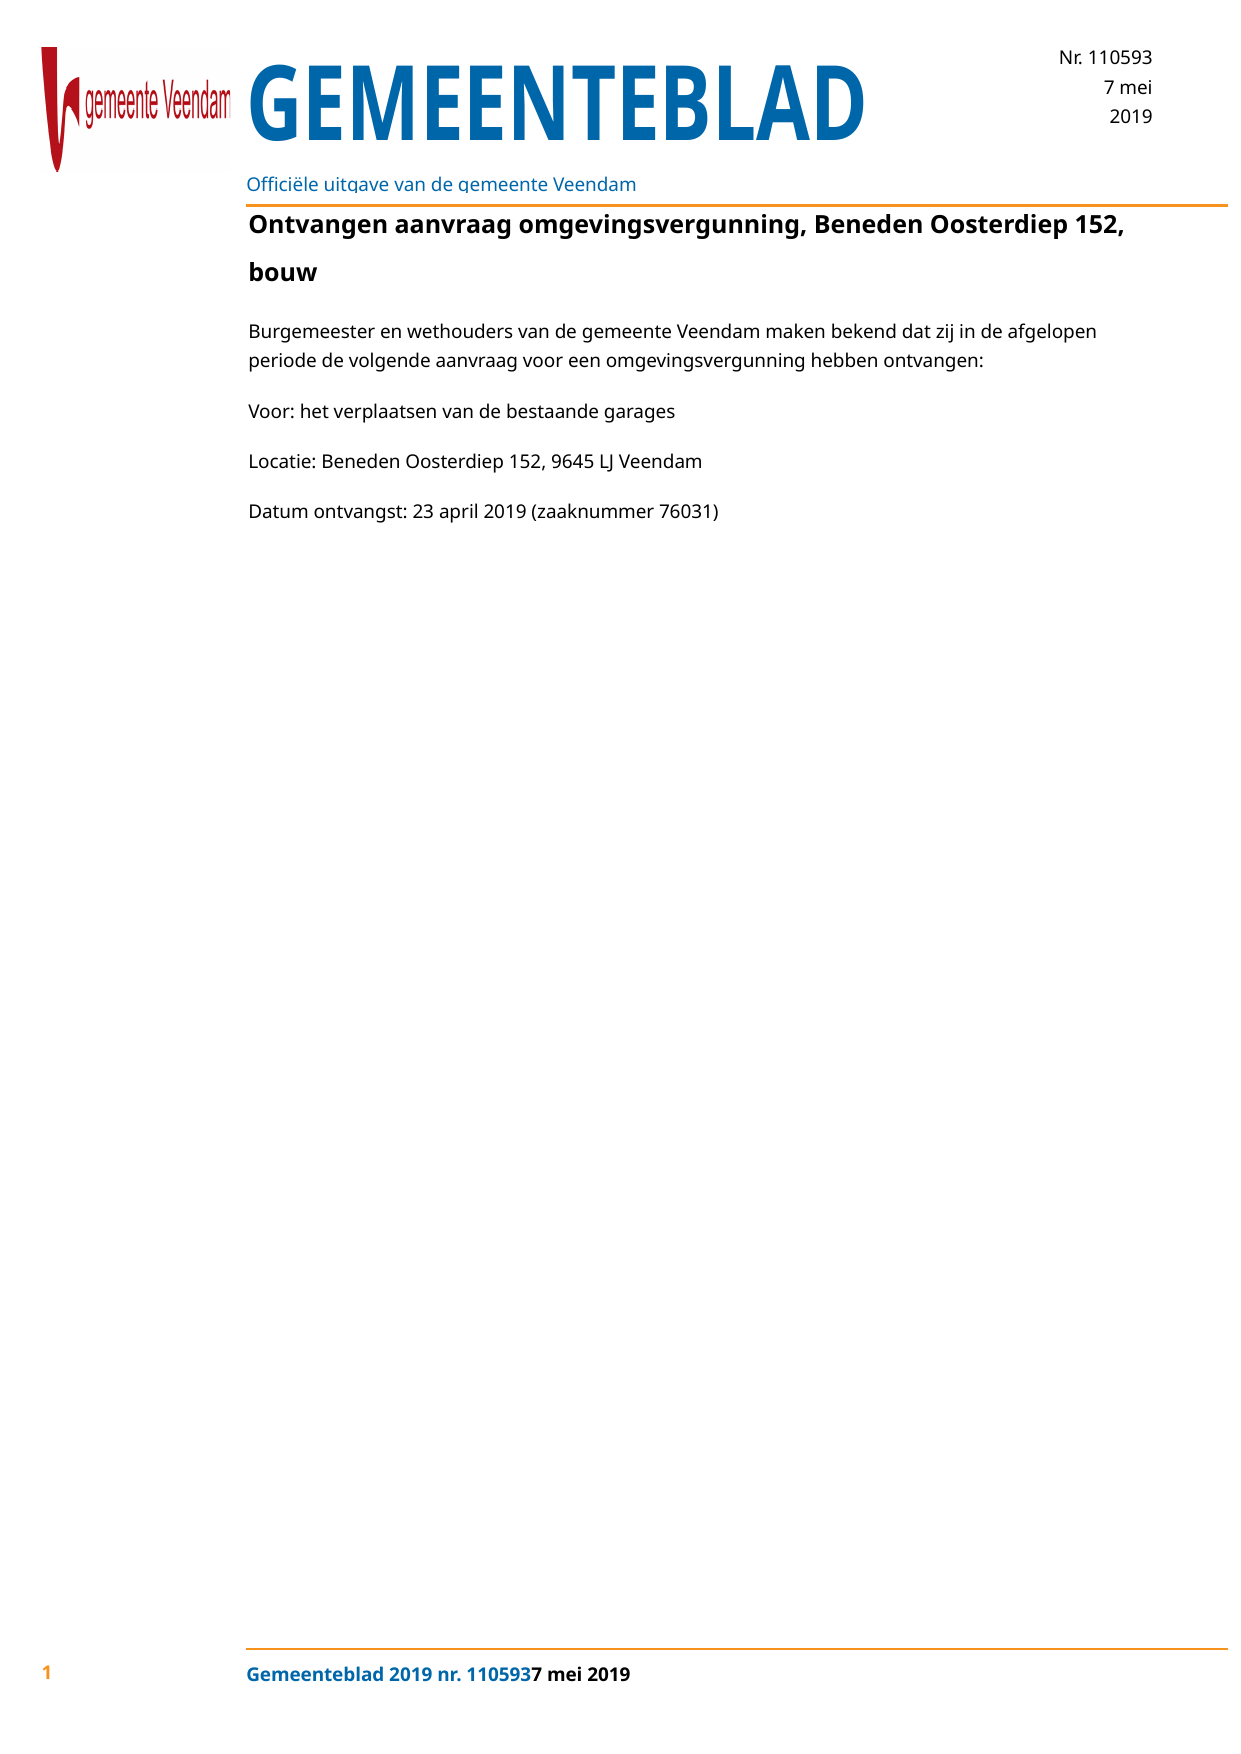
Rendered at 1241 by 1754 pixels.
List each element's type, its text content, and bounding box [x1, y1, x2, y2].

text Datum ontvangst: 23 april 2019 (zaaknummer 76031) [248, 499, 1152, 524]
text Locatie: Beneden Oosterdiep 152, 9645 LJ Veendam [248, 448, 1152, 474]
text Burgemeester en wethouders van de gemeente Veendam maken bekend dat zij in de afgelopen periode de volgende aanvraag voor een omgevingsvergunning hebben ontvangen: [248, 318, 1152, 373]
text Voor: het verplaatsen van de bestaande garages [248, 398, 1152, 424]
text Ontvangen aanvraag omgevingsvergunning, Beneden Oosterdiep 152, bouw [248, 207, 1152, 288]
picture [41, 47, 231, 172]
